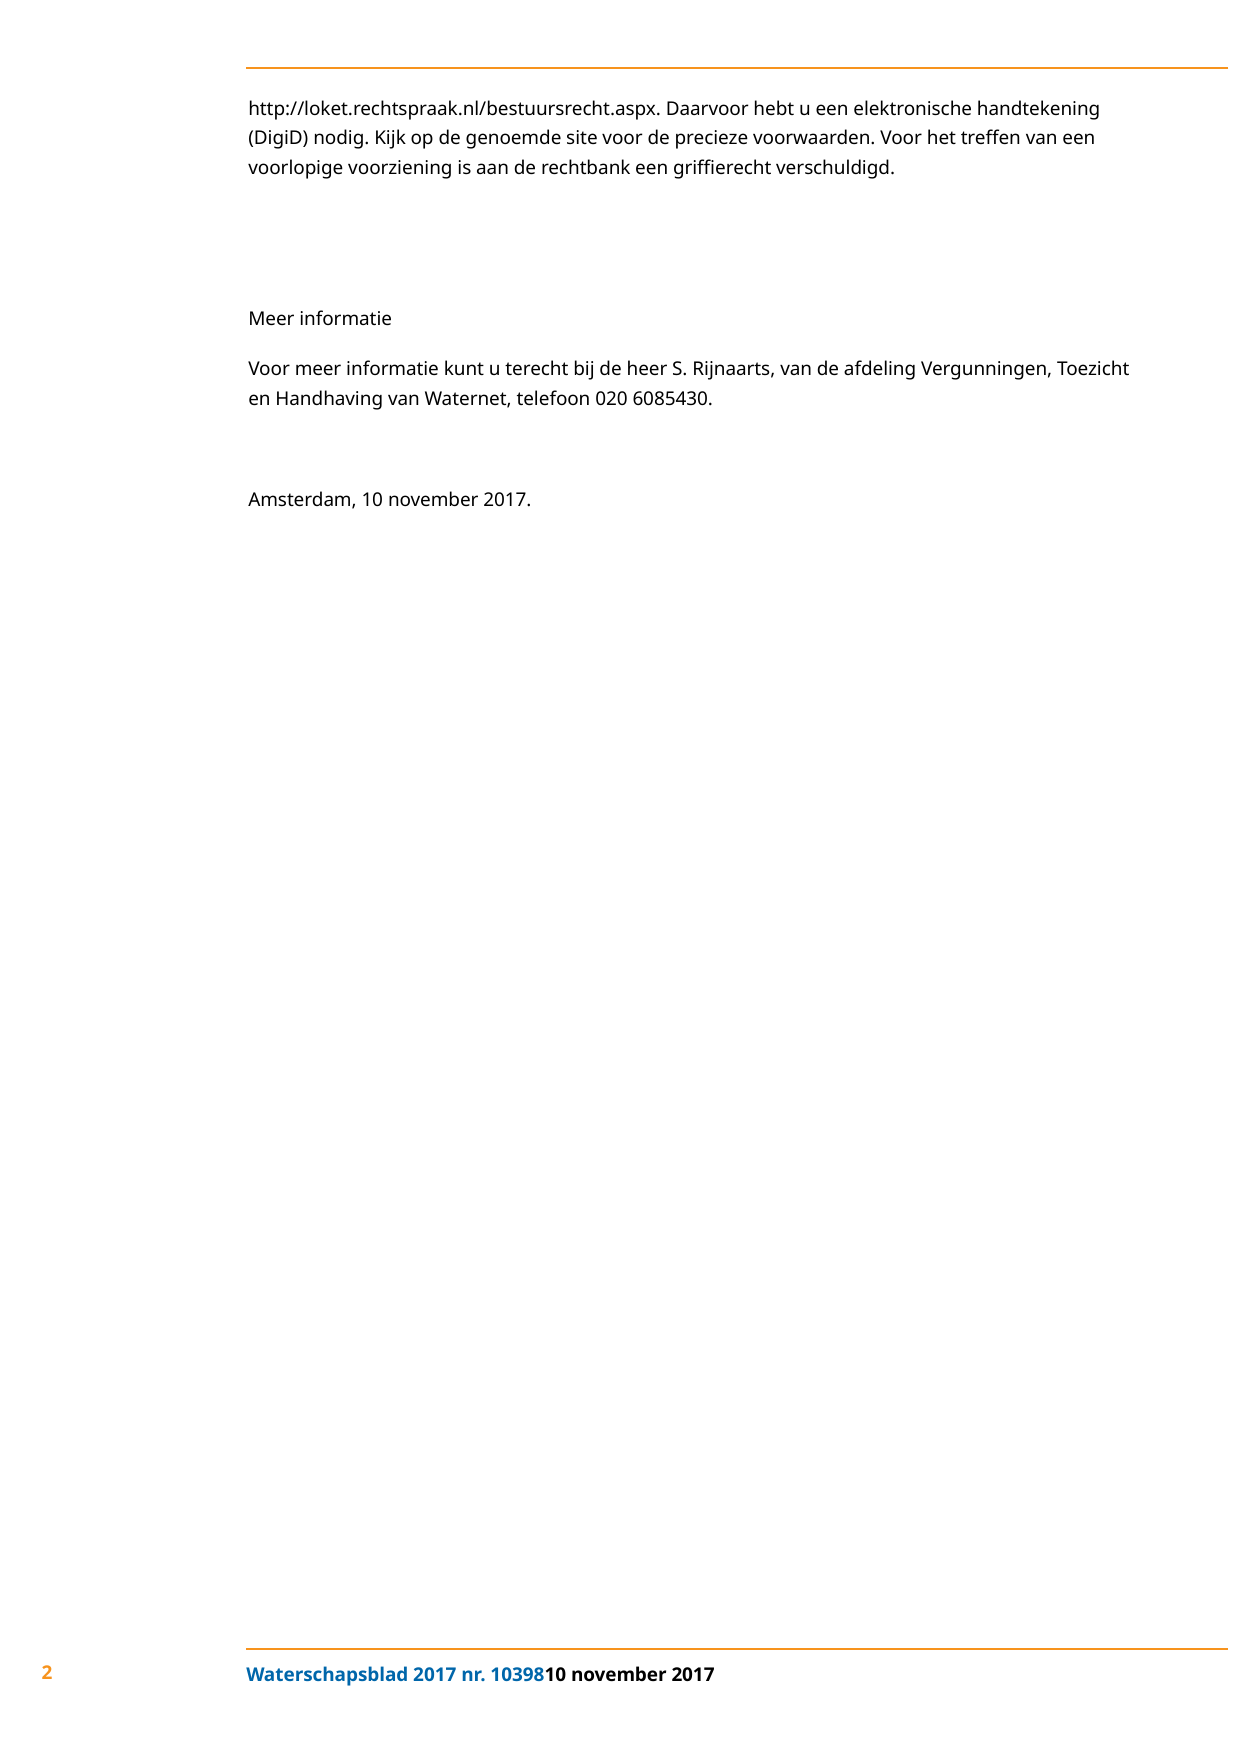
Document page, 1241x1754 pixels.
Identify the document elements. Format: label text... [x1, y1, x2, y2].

text http://loket.rechtspraak.nl/bestuursrecht.aspx. Daarvoor hebt u een elektronische handtekening (DigiD) nodig. Kijk op de genoemde site voor de precieze voorwaarden. Voor het treffen van een voorlopige voorziening is aan de rechtbank een griffierecht verschuldigd. [248, 95, 1152, 180]
text Amsterdam, 10 november 2017. [248, 486, 1152, 512]
picture [41, 47, 231, 172]
text Meer informatie [248, 305, 1152, 331]
text Voor meer informatie kunt u terecht bij de heer S. Rijnaarts, van de afdeling Vergunningen, Toezicht en Handhaving van Waternet, telefoon 020 6085430. [248, 356, 1152, 411]
